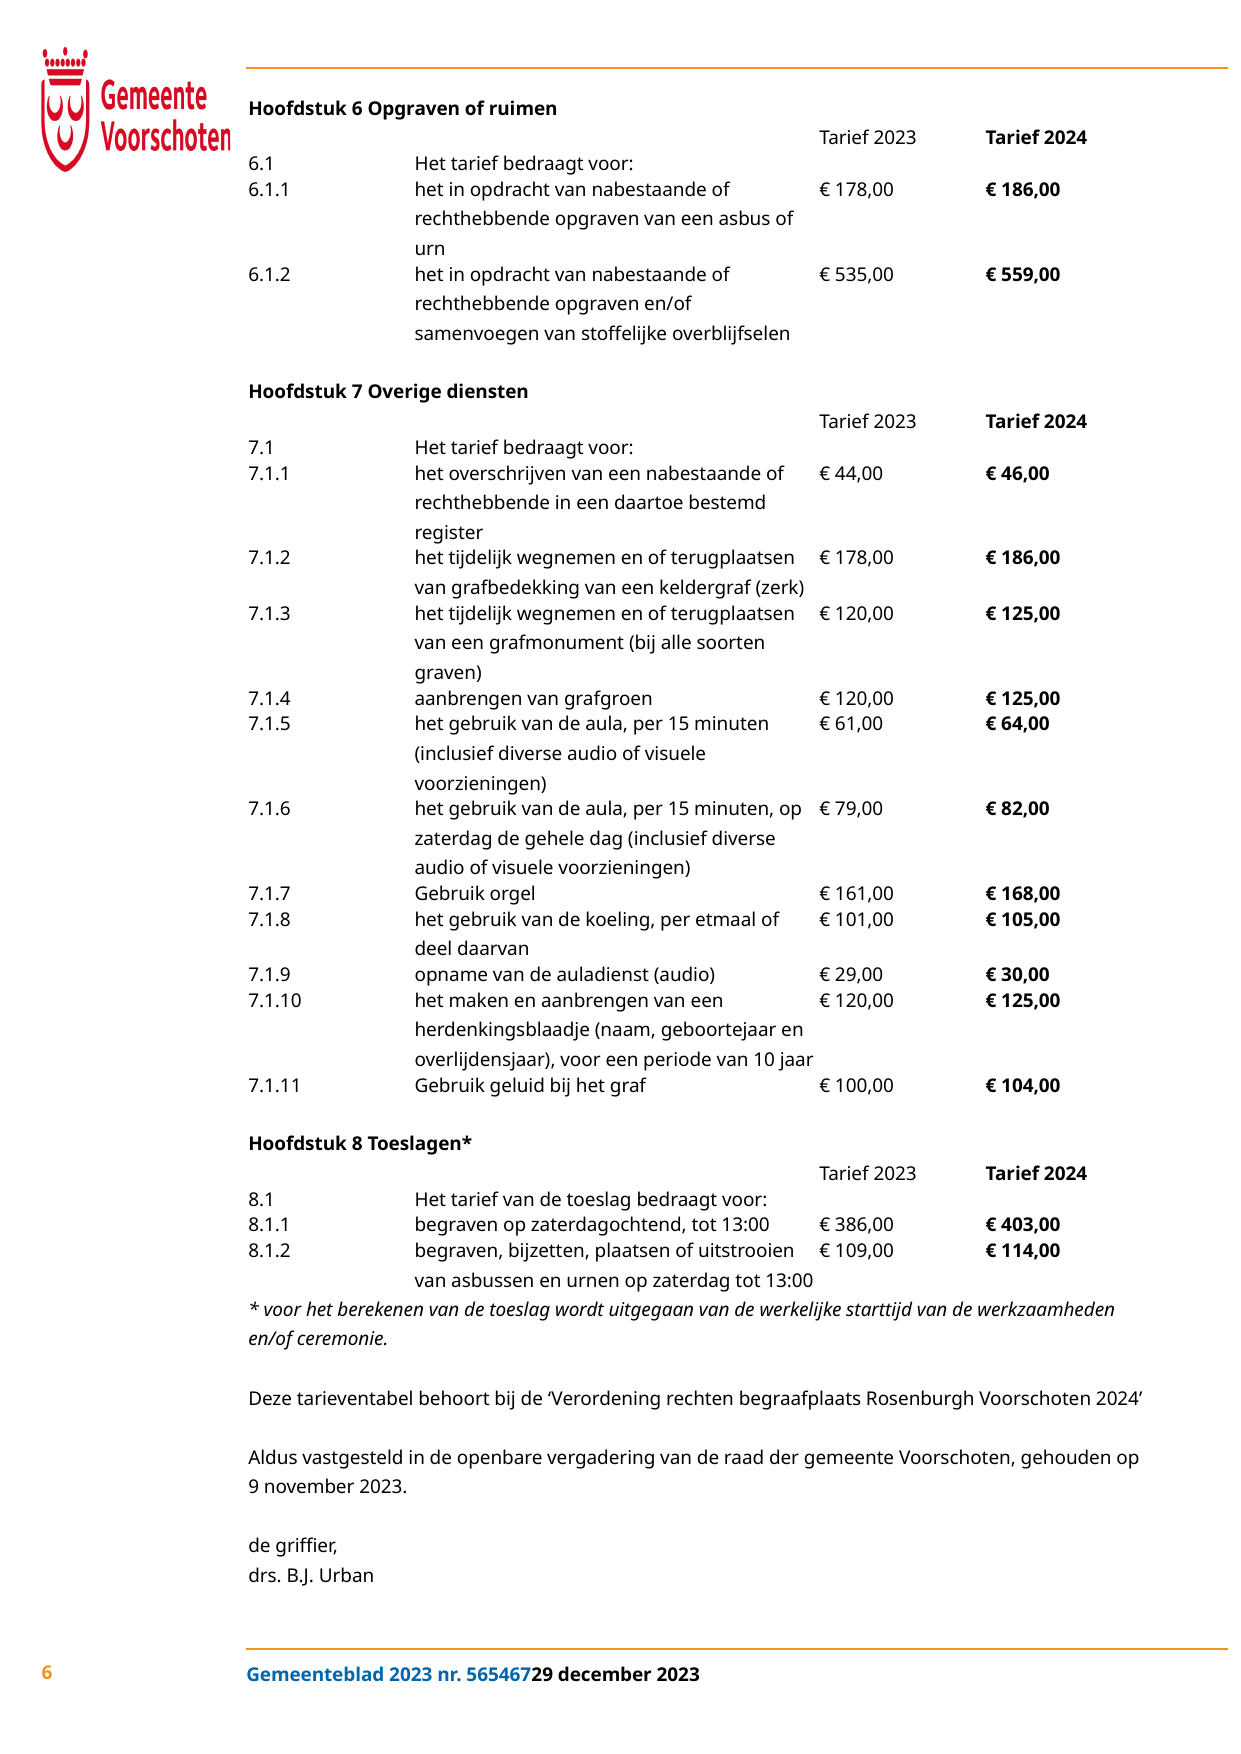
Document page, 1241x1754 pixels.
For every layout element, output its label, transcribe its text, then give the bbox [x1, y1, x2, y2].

table_cell € 46,00 [985, 460, 1152, 544]
table_cell 6.1.2 [248, 261, 414, 346]
table_cell het gebruik van de koeling, per etmaal of deel daarvan [414, 906, 819, 961]
table_cell € 64,00 [985, 711, 1152, 795]
table_cell 7.1.6 [248, 795, 414, 880]
table_cell 8.1.1 [248, 1212, 414, 1237]
table_cell het maken en aanbrengen van een herdenkingsblaadje (naam, geboortejaar en overlijdensjaar), voor een periode van 10 jaar [414, 987, 819, 1072]
table_cell € 79,00 [819, 795, 985, 880]
table_header [248, 125, 414, 150]
table_cell [985, 1186, 1152, 1212]
table_cell 8.1.2 [248, 1238, 414, 1293]
table_cell € 178,00 [819, 176, 985, 261]
table_header Tarief 2024 [985, 125, 1152, 150]
table_cell € 125,00 [985, 685, 1152, 711]
table_cell € 386,00 [819, 1212, 985, 1237]
table_cell Gebruik geluid bij het graf [414, 1072, 819, 1098]
text * voor het berekenen van de toeslag wordt uitgegaan van de werkelijke starttijd van de werkzaamheden en/of ceremonie. [248, 1296, 1152, 1351]
table_cell € 82,00 [985, 795, 1152, 880]
table_header [414, 408, 819, 434]
table_cell begraven, bijzetten, plaatsen of uitstrooien van asbussen en urnen op zaterdag tot 13:00 [414, 1238, 819, 1293]
text Aldus vastgesteld in de openbare vergadering van de raad der gemeente Voorschoten, gehouden op 9 november 2023. [248, 1444, 1152, 1499]
table_cell het in opdracht van nabestaande of rechthebbende opgraven en/of samenvoegen van stoffelijke overblijfselen [414, 261, 819, 346]
table_cell € 109,00 [819, 1238, 985, 1293]
table_cell € 104,00 [985, 1072, 1152, 1098]
text de griffier, [248, 1533, 1152, 1558]
table_cell 7.1.9 [248, 961, 414, 987]
table_cell Het tarief van de toeslag bedraagt voor: [414, 1186, 819, 1212]
table_cell € 114,00 [985, 1238, 1152, 1293]
table_cell Gebruik orgel [414, 880, 819, 906]
table_header Tarief 2023 [819, 125, 985, 150]
table_cell het tijdelijk wegnemen en of terugplaatsen van een grafmonument (bij alle soorten graven) [414, 600, 819, 685]
table_cell 7.1.11 [248, 1072, 414, 1098]
table_cell € 559,00 [985, 261, 1152, 346]
table_header Tarief 2023 [819, 408, 985, 434]
table_cell € 100,00 [819, 1072, 985, 1098]
table_cell het gebruik van de aula, per 15 minuten, op zaterdag de gehele dag (inclusief diverse audio of visuele voorzieningen) [414, 795, 819, 880]
table_cell € 44,00 [819, 460, 985, 544]
table_cell 6.1 [248, 150, 414, 176]
text Hoofdstuk 6 Opgraven of ruimen [248, 95, 1152, 121]
table_cell € 125,00 [985, 600, 1152, 685]
table_cell € 535,00 [819, 261, 985, 346]
table_cell € 120,00 [819, 600, 985, 685]
table_cell € 105,00 [985, 906, 1152, 961]
table_cell het gebruik van de aula, per 15 minuten (inclusief diverse audio of visuele voorzieningen) [414, 711, 819, 795]
table_header Tarief 2024 [985, 408, 1152, 434]
table_cell het in opdracht van nabestaande of rechthebbende opgraven van een asbus of urn [414, 176, 819, 261]
table_header [414, 1160, 819, 1186]
table_cell € 61,00 [819, 711, 985, 795]
table_cell € 29,00 [819, 961, 985, 987]
text Deze tarieventabel behoort bij de ‘Verordening rechten begraafplaats Rosenburgh Voorschoten 2024’ [248, 1385, 1152, 1410]
table_cell € 101,00 [819, 906, 985, 961]
picture [41, 47, 231, 172]
table_header [248, 1160, 414, 1186]
text Hoofdstuk 7 Overige diensten [248, 378, 1152, 404]
table_cell [819, 150, 985, 176]
table_cell Het tarief bedraagt voor: [414, 434, 819, 460]
table_cell opname van de auladienst (audio) [414, 961, 819, 987]
table_cell 7.1.2 [248, 545, 414, 600]
table_cell 7.1.1 [248, 460, 414, 544]
table_cell € 178,00 [819, 545, 985, 600]
table_header [248, 408, 414, 434]
table_cell [819, 434, 985, 460]
text drs. B.J. Urban [248, 1562, 1152, 1588]
table_cell 7.1.3 [248, 600, 414, 685]
text Hoofdstuk 8 Toeslagen* [248, 1131, 1152, 1156]
table_cell 7.1.7 [248, 880, 414, 906]
table_cell [819, 1186, 985, 1212]
table_cell € 186,00 [985, 545, 1152, 600]
table_cell € 120,00 [819, 987, 985, 1072]
table_cell € 120,00 [819, 685, 985, 711]
table_cell € 403,00 [985, 1212, 1152, 1237]
table_cell 6.1.1 [248, 176, 414, 261]
table_cell € 186,00 [985, 176, 1152, 261]
table_cell het tijdelijk wegnemen en of terugplaatsen van grafbedekking van een keldergraf (zerk) [414, 545, 819, 600]
table_cell 7.1.10 [248, 987, 414, 1072]
table_cell € 168,00 [985, 880, 1152, 906]
table_cell 7.1 [248, 434, 414, 460]
table_cell Het tarief bedraagt voor: [414, 150, 819, 176]
table_cell begraven op zaterdagochtend, tot 13:00 [414, 1212, 819, 1237]
table_cell 7.1.8 [248, 906, 414, 961]
table_cell € 161,00 [819, 880, 985, 906]
table_header [414, 125, 819, 150]
table_cell [985, 434, 1152, 460]
table_cell € 30,00 [985, 961, 1152, 987]
table_cell € 125,00 [985, 987, 1152, 1072]
table_cell [985, 150, 1152, 176]
table_cell het overschrijven van een nabestaande of rechthebbende in een daartoe bestemd register [414, 460, 819, 544]
table_cell 7.1.5 [248, 711, 414, 795]
table_cell 8.1 [248, 1186, 414, 1212]
table_cell 7.1.4 [248, 685, 414, 711]
table_header Tarief 2024 [985, 1160, 1152, 1186]
table_cell aanbrengen van grafgroen [414, 685, 819, 711]
table_header Tarief 2023 [819, 1160, 985, 1186]
